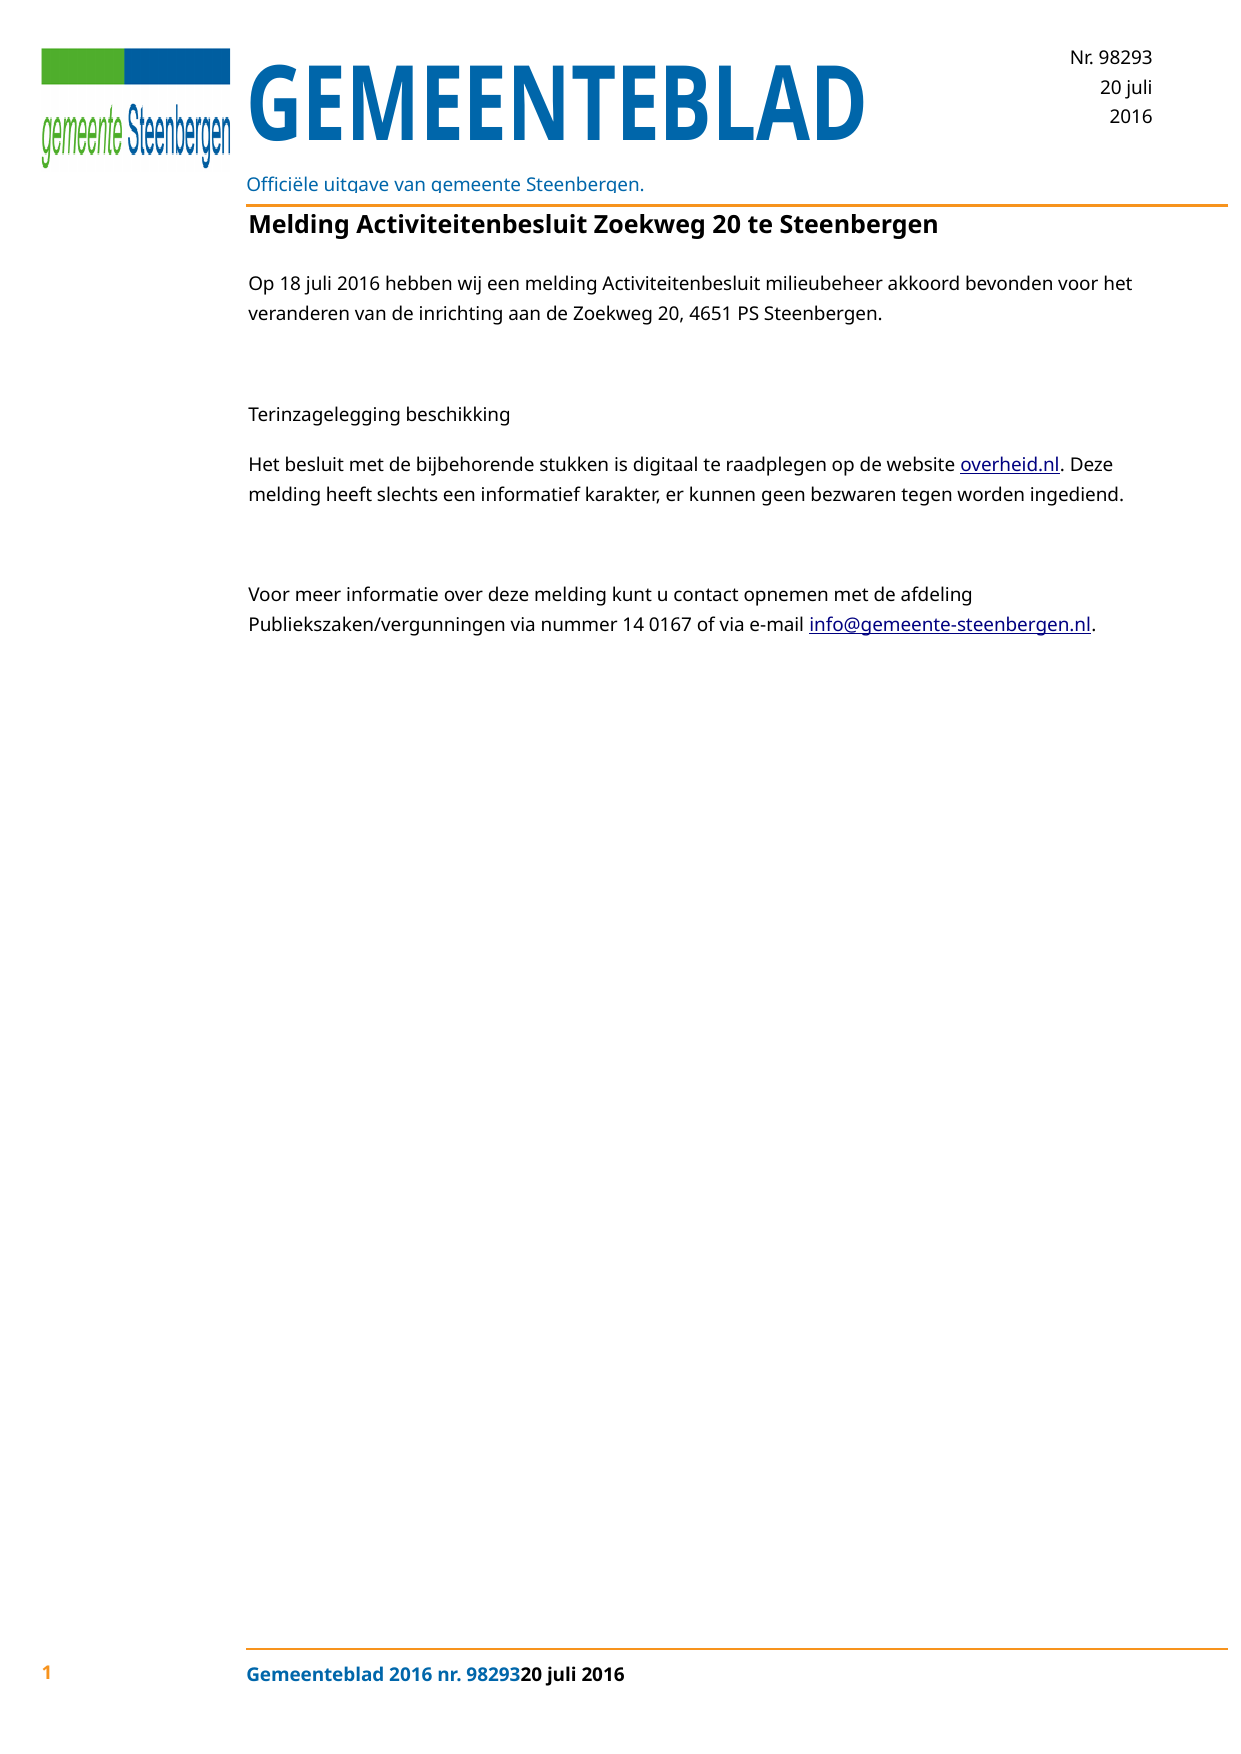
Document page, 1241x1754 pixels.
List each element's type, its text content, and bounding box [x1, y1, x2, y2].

text Het besluit met de bijbehorende stukken is digitaal te raadplegen op de website overheid.nl. Deze melding heeft slechts een informatief karakter, er kunnen geen bezwaren tegen worden ingediend. [248, 451, 1152, 506]
text Terinzagelegging beschikking [248, 401, 1152, 426]
text Melding Activiteitenbesluit Zoekweg 20 te Steenbergen [248, 207, 1152, 241]
text Voor meer informatie over deze melding kunt u contact opnemen met de afdeling Publiekszaken/vergunningen via nummer 14 0167 of via e-mail info@gemeente-steenbergen.nl. [248, 582, 1152, 637]
picture [41, 47, 231, 172]
text Op 18 juli 2016 hebben wij een melding Activiteitenbesluit milieubeheer akkoord bevonden voor het veranderen van de inrichting aan de Zoekweg 20, 4651 PS Steenbergen. [248, 270, 1152, 326]
